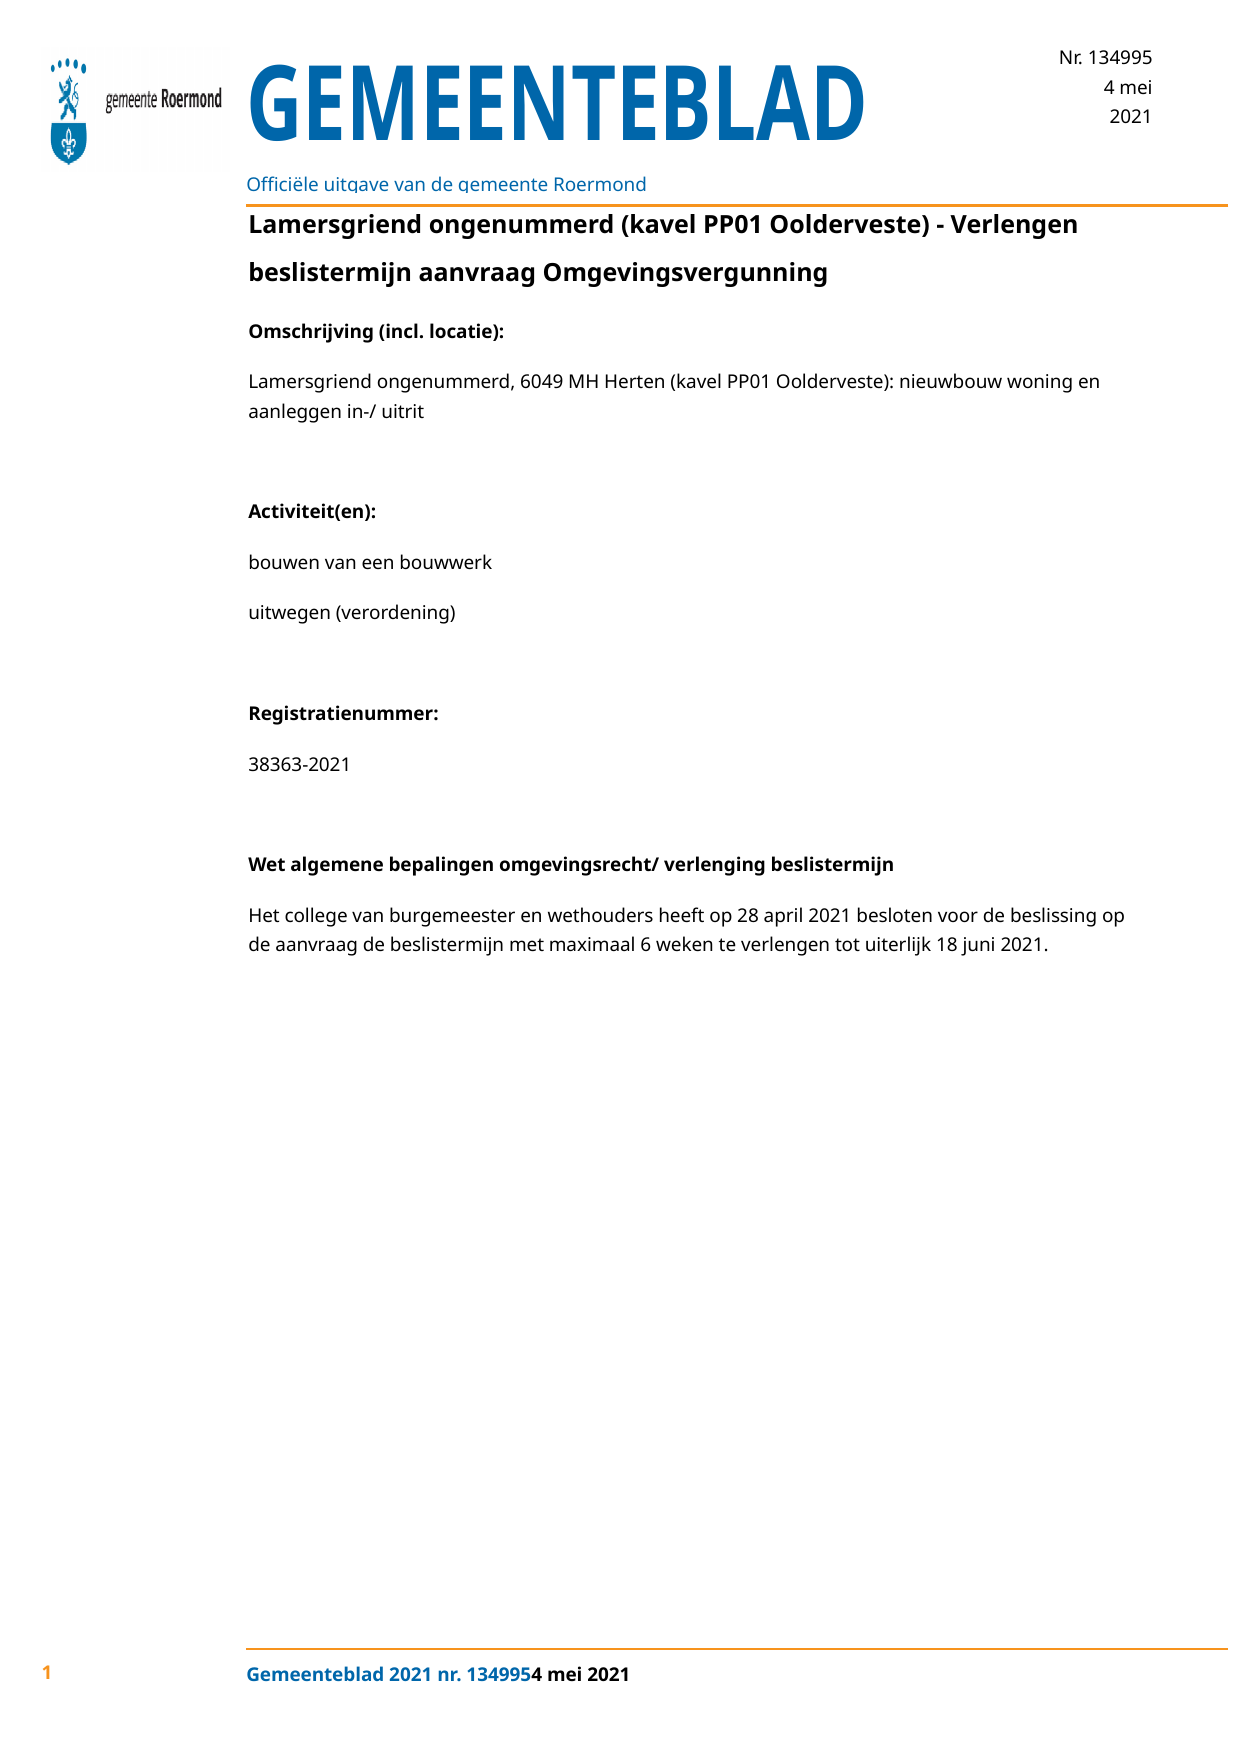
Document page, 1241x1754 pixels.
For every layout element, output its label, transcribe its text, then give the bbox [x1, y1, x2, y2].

text bouwen van een bouwwerk [248, 549, 1152, 575]
text Activiteit(en): [248, 499, 1152, 524]
text uitwegen (verordening) [248, 599, 1152, 625]
text Lamersgriend ongenummerd (kavel PP01 Oolderveste) - Verlengen beslistermijn aanvraag Omgevingsvergunning [248, 207, 1152, 288]
text Wet algemene bepalingen omgevingsrecht/ verlenging beslistermijn [248, 852, 1152, 877]
text Het college van burgemeester en wethouders heeft op 28 april 2021 besloten voor de beslissing op de aanvraag de beslistermijn met maximaal 6 weken te verlengen tot uiterlijk 18 juni 2021. [248, 902, 1152, 957]
text Registratienummer: [248, 700, 1152, 726]
text Omschrijving (incl. locatie): [248, 318, 1152, 344]
text 38363-2021 [248, 751, 1152, 777]
text Lamersgriend ongenummerd, 6049 MH Herten (kavel PP01 Oolderveste): nieuwbouw woning en aanleggen in-/ uitrit [248, 368, 1152, 424]
picture [41, 47, 231, 172]
